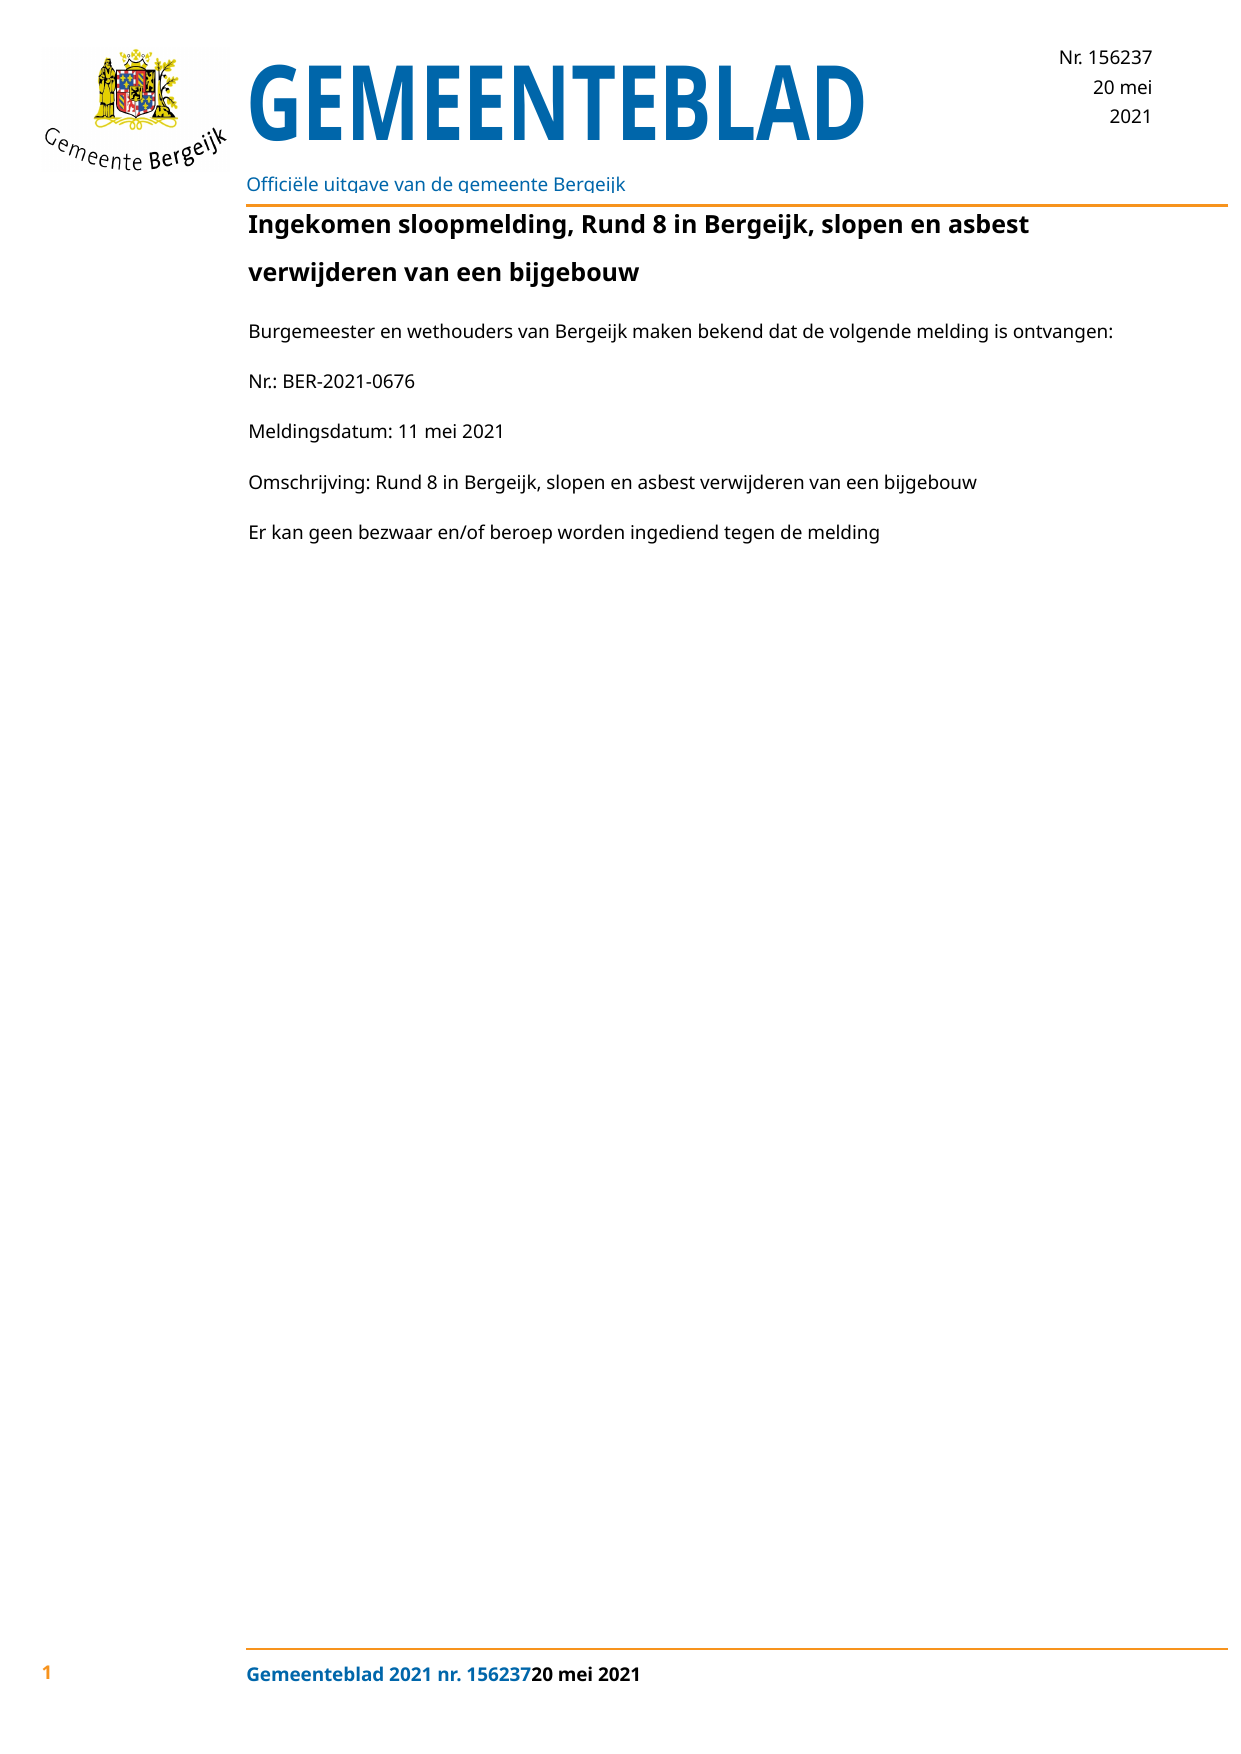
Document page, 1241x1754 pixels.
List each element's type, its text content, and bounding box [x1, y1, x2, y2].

text Nr.: BER-2021-0676 [248, 368, 1152, 394]
text Meldingsdatum: 11 mei 2021 [248, 419, 1152, 444]
text Ingekomen sloopmelding, Rund 8 in Bergeijk, slopen en asbest verwijderen van een bijgebouw [248, 207, 1152, 288]
picture [41, 47, 231, 172]
text Er kan geen bezwaar en/of beroep worden ingediend tegen de melding [248, 519, 1152, 545]
text Omschrijving: Rund 8 in Bergeijk, slopen en asbest verwijderen van een bijgebouw [248, 469, 1152, 495]
text Burgemeester en wethouders van Bergeijk maken bekend dat de volgende melding is ontvangen: [248, 318, 1152, 344]
